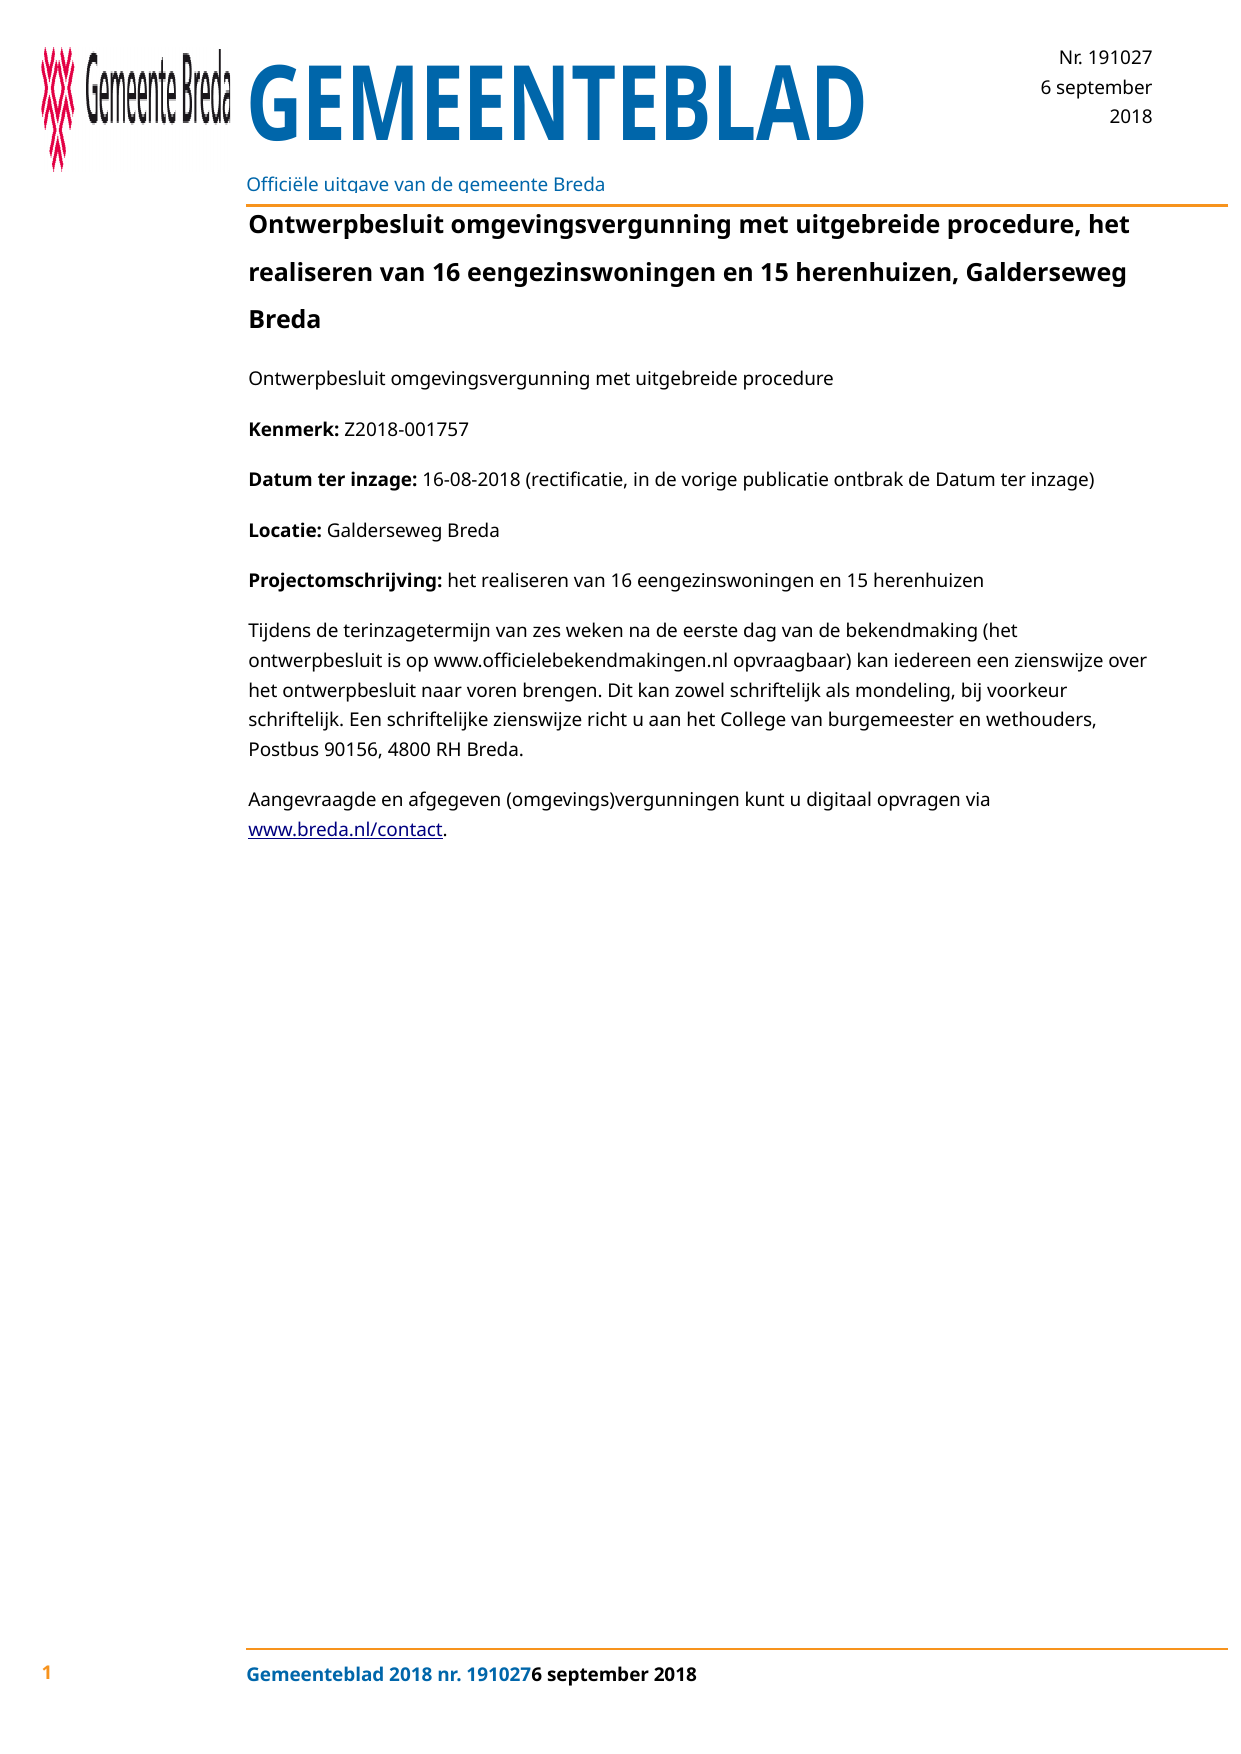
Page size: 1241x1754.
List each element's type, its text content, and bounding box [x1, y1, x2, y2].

text Kenmerk: Z2018-001757 [248, 416, 1152, 442]
text Projectomschrijving: het realiseren van 16 eengezinswoningen en 15 herenhuizen [248, 567, 1152, 593]
text Tijdens de terinzagetermijn van zes weken na de eerste dag van de bekendmaking (het ontwerpbesluit is op www.officielebekendmakingen.nl opvraagbaar) kan iedereen een zienswijze over het ontwerpbesluit naar voren brengen. Dit kan zowel schriftelijk als mondeling, bij voorkeur schriftelijk. Een schriftelijke zienswijze richt u aan het College van burgemeester en wethouders, Postbus 90156, 4800 RH Breda. [248, 618, 1152, 762]
picture [41, 47, 231, 172]
text Locatie: Galderseweg Breda [248, 517, 1152, 542]
text Ontwerpbesluit omgevingsvergunning met uitgebreide procedure, het realiseren van 16 eengezinswoningen en 15 herenhuizen, Galderseweg Breda [248, 207, 1152, 336]
text Ontwerpbesluit omgevingsvergunning met uitgebreide procedure [248, 366, 1152, 391]
text Datum ter inzage: 16-08-2018 (rectificatie, in de vorige publicatie ontbrak de Datum ter inzage) [248, 466, 1152, 492]
text Aangevraagde en afgegeven (omgevings)vergunningen kunt u digitaal opvragen via www.breda.nl/contact. [248, 786, 1152, 842]
